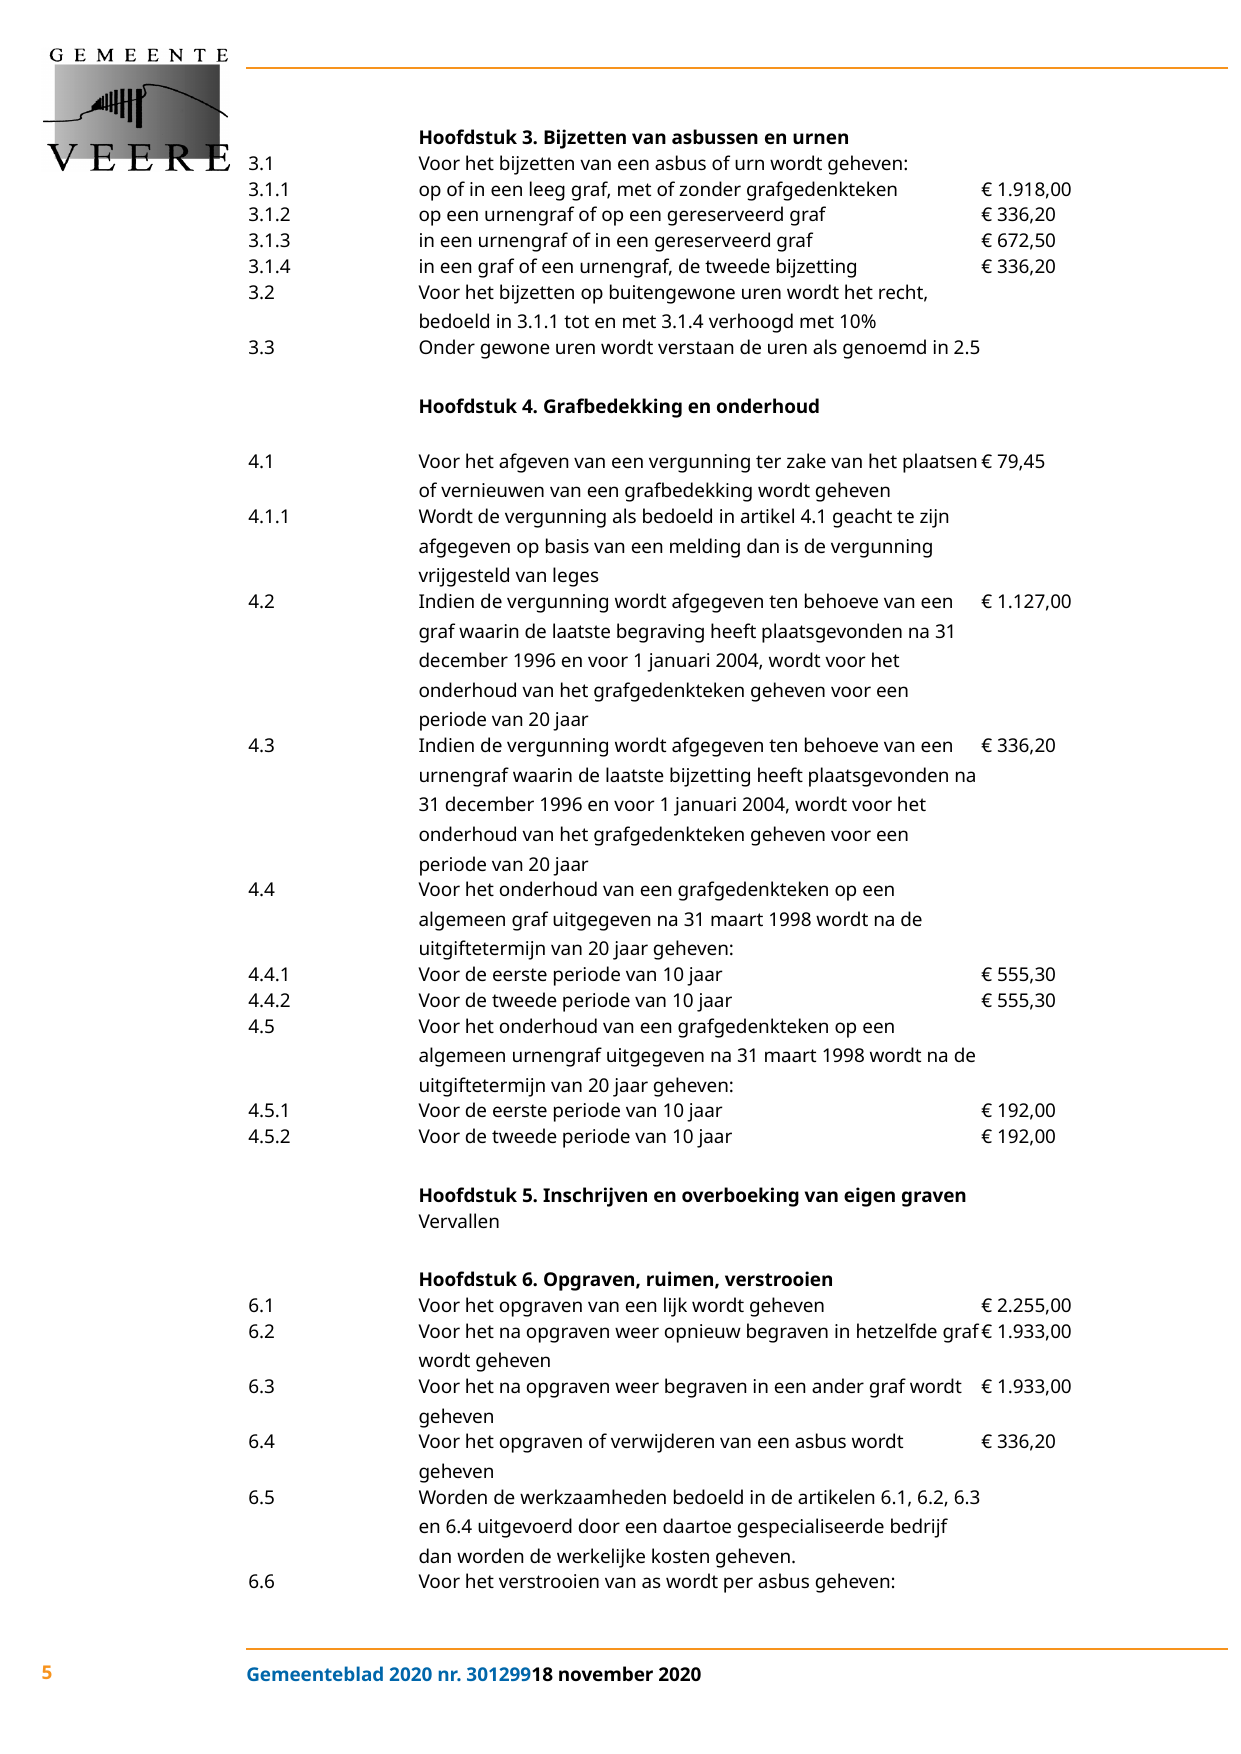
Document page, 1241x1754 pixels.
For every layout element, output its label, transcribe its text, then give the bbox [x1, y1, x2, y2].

table_cell € 555,30 [981, 961, 1152, 987]
table_cell Voor het opgraven of verwijderen van een asbus wordt geheven [418, 1429, 981, 1484]
table_cell € 2.255,00 [981, 1292, 1152, 1318]
table_cell Voor het bijzetten van een asbus of urn wordt geheven: [418, 150, 981, 176]
table_cell Voor het verstrooien van as wordt per asbus geheven: [418, 1569, 981, 1594]
table_cell 6.1 [248, 1292, 418, 1318]
table_cell Voor het afgeven van een vergunning ter zake van het plaatsen of vernieuwen van een grafbedekking wordt geheven [418, 448, 981, 503]
table_cell [981, 1013, 1152, 1098]
table_cell Voor het onderhoud van een grafgedenkteken op een algemeen urnengraf uitgegeven na 31 maart 1998 wordt na de uitgiftetermijn van 20 jaar geheven: [418, 1013, 981, 1098]
table_cell in een graf of een urnengraf, de tweede bijzetting [418, 253, 981, 279]
table_cell 6.3 [248, 1373, 418, 1428]
table_cell 4.5.1 [248, 1098, 418, 1123]
table_cell [981, 279, 1152, 334]
table_cell 6.6 [248, 1569, 418, 1594]
table_cell 3.3 [248, 334, 418, 360]
table_cell Voor de eerste periode van 10 jaar [418, 961, 981, 987]
table_cell 4.4 [248, 876, 418, 961]
table_cell Indien de vergunning wordt afgegeven ten behoeve van een urnengraf waarin de laatste bijzetting heeft plaatsgevonden na 31 december 1996 en voor 1 januari 2004, wordt voor het onderhoud van het grafgedenkteken geheven voor een periode van 20 jaar [418, 733, 981, 876]
table_cell 4.4.1 [248, 961, 418, 987]
table_header [981, 1182, 1152, 1208]
table_header Hoofdstuk 5. Inschrijven en overboeking van eigen graven [418, 1182, 981, 1208]
table_cell 3.1 [248, 150, 418, 176]
table_cell Vervallen [418, 1208, 981, 1233]
table_header [248, 393, 418, 448]
table_cell € 336,20 [981, 253, 1152, 279]
table_cell Voor het onderhoud van een grafgedenkteken op een algemeen graf uitgegeven na 31 maart 1998 wordt na de uitgiftetermijn van 20 jaar geheven: [418, 876, 981, 961]
table_cell 6.5 [248, 1484, 418, 1569]
table_cell 4.5.2 [248, 1124, 418, 1149]
table_cell 4.1 [248, 448, 418, 503]
table_cell [981, 1569, 1152, 1594]
table_header [248, 1266, 418, 1292]
table_header Hoofdstuk 6. Opgraven, ruimen, verstrooien [418, 1266, 981, 1292]
table_cell 3.1.2 [248, 202, 418, 227]
table_cell 6.4 [248, 1429, 418, 1484]
table_cell € 1.933,00 [981, 1318, 1152, 1373]
table_cell € 1.127,00 [981, 588, 1152, 732]
table_cell € 79,45 [981, 448, 1152, 503]
table_cell 4.3 [248, 733, 418, 876]
table_cell 3.1.1 [248, 176, 418, 202]
table_cell Voor de tweede periode van 10 jaar [418, 1124, 981, 1149]
table_cell 3.2 [248, 279, 418, 334]
table_cell € 1.918,00 [981, 176, 1152, 202]
table_cell 3.1.3 [248, 228, 418, 253]
table_cell op een urnengraf of op een gereserveerd graf [418, 202, 981, 227]
table_header Hoofdstuk 3. Bijzetten van asbussen en urnen [418, 125, 981, 150]
table_cell [981, 334, 1152, 360]
table_cell € 555,30 [981, 987, 1152, 1013]
table_cell € 336,20 [981, 202, 1152, 227]
table_cell 4.2 [248, 588, 418, 732]
table_cell in een urnengraf of in een gereserveerd graf [418, 228, 981, 253]
table_cell op of in een leeg graf, met of zonder grafgedenkteken [418, 176, 981, 202]
table_cell € 336,20 [981, 733, 1152, 876]
table_cell € 192,00 [981, 1098, 1152, 1123]
table_cell 4.5 [248, 1013, 418, 1098]
picture [41, 47, 231, 172]
table_cell Voor het na opgraven weer opnieuw begraven in hetzelfde graf wordt geheven [418, 1318, 981, 1373]
table_header [981, 1266, 1152, 1292]
table_cell [981, 504, 1152, 588]
table_header Hoofdstuk 4. Grafbedekking en onderhoud [418, 393, 981, 448]
table_cell [981, 1484, 1152, 1569]
table_header [248, 1182, 418, 1208]
table_cell Voor het na opgraven weer begraven in een ander graf wordt geheven [418, 1373, 981, 1428]
table_cell Onder gewone uren wordt verstaan de uren als genoemd in 2.5 [418, 334, 981, 360]
table_cell [248, 1208, 418, 1233]
table_cell Voor het bijzetten op buitengewone uren wordt het recht, bedoeld in 3.1.1 tot en met 3.1.4 verhoogd met 10% [418, 279, 981, 334]
table_cell € 672,50 [981, 228, 1152, 253]
table_header [981, 393, 1152, 448]
table_cell € 192,00 [981, 1124, 1152, 1149]
table_cell Indien de vergunning wordt afgegeven ten behoeve van een graf waarin de laatste begraving heeft plaatsgevonden na 31 december 1996 en voor 1 januari 2004, wordt voor het onderhoud van het grafgedenkteken geheven voor een periode van 20 jaar [418, 588, 981, 732]
table_cell 6.2 [248, 1318, 418, 1373]
table_cell 3.1.4 [248, 253, 418, 279]
table_cell [981, 1208, 1152, 1233]
table_header [981, 125, 1152, 150]
table_cell Voor de tweede periode van 10 jaar [418, 987, 981, 1013]
table_cell 4.1.1 [248, 504, 418, 588]
table_cell Voor het opgraven van een lijk wordt geheven [418, 1292, 981, 1318]
table_cell 4.4.2 [248, 987, 418, 1013]
table_cell € 1.933,00 [981, 1373, 1152, 1428]
table_cell [981, 876, 1152, 961]
table_cell Wordt de vergunning als bedoeld in artikel 4.1 geacht te zijn afgegeven op basis van een melding dan is de vergunning vrijgesteld van leges [418, 504, 981, 588]
table_cell Voor de eerste periode van 10 jaar [418, 1098, 981, 1123]
table_cell [981, 150, 1152, 176]
table_header [248, 125, 418, 150]
table_cell € 336,20 [981, 1429, 1152, 1484]
table_cell Worden de werkzaamheden bedoeld in de artikelen 6.1, 6.2, 6.3 en 6.4 uitgevoerd door een daartoe gespecialiseerde bedrijf dan worden de werkelijke kosten geheven. [418, 1484, 981, 1569]
